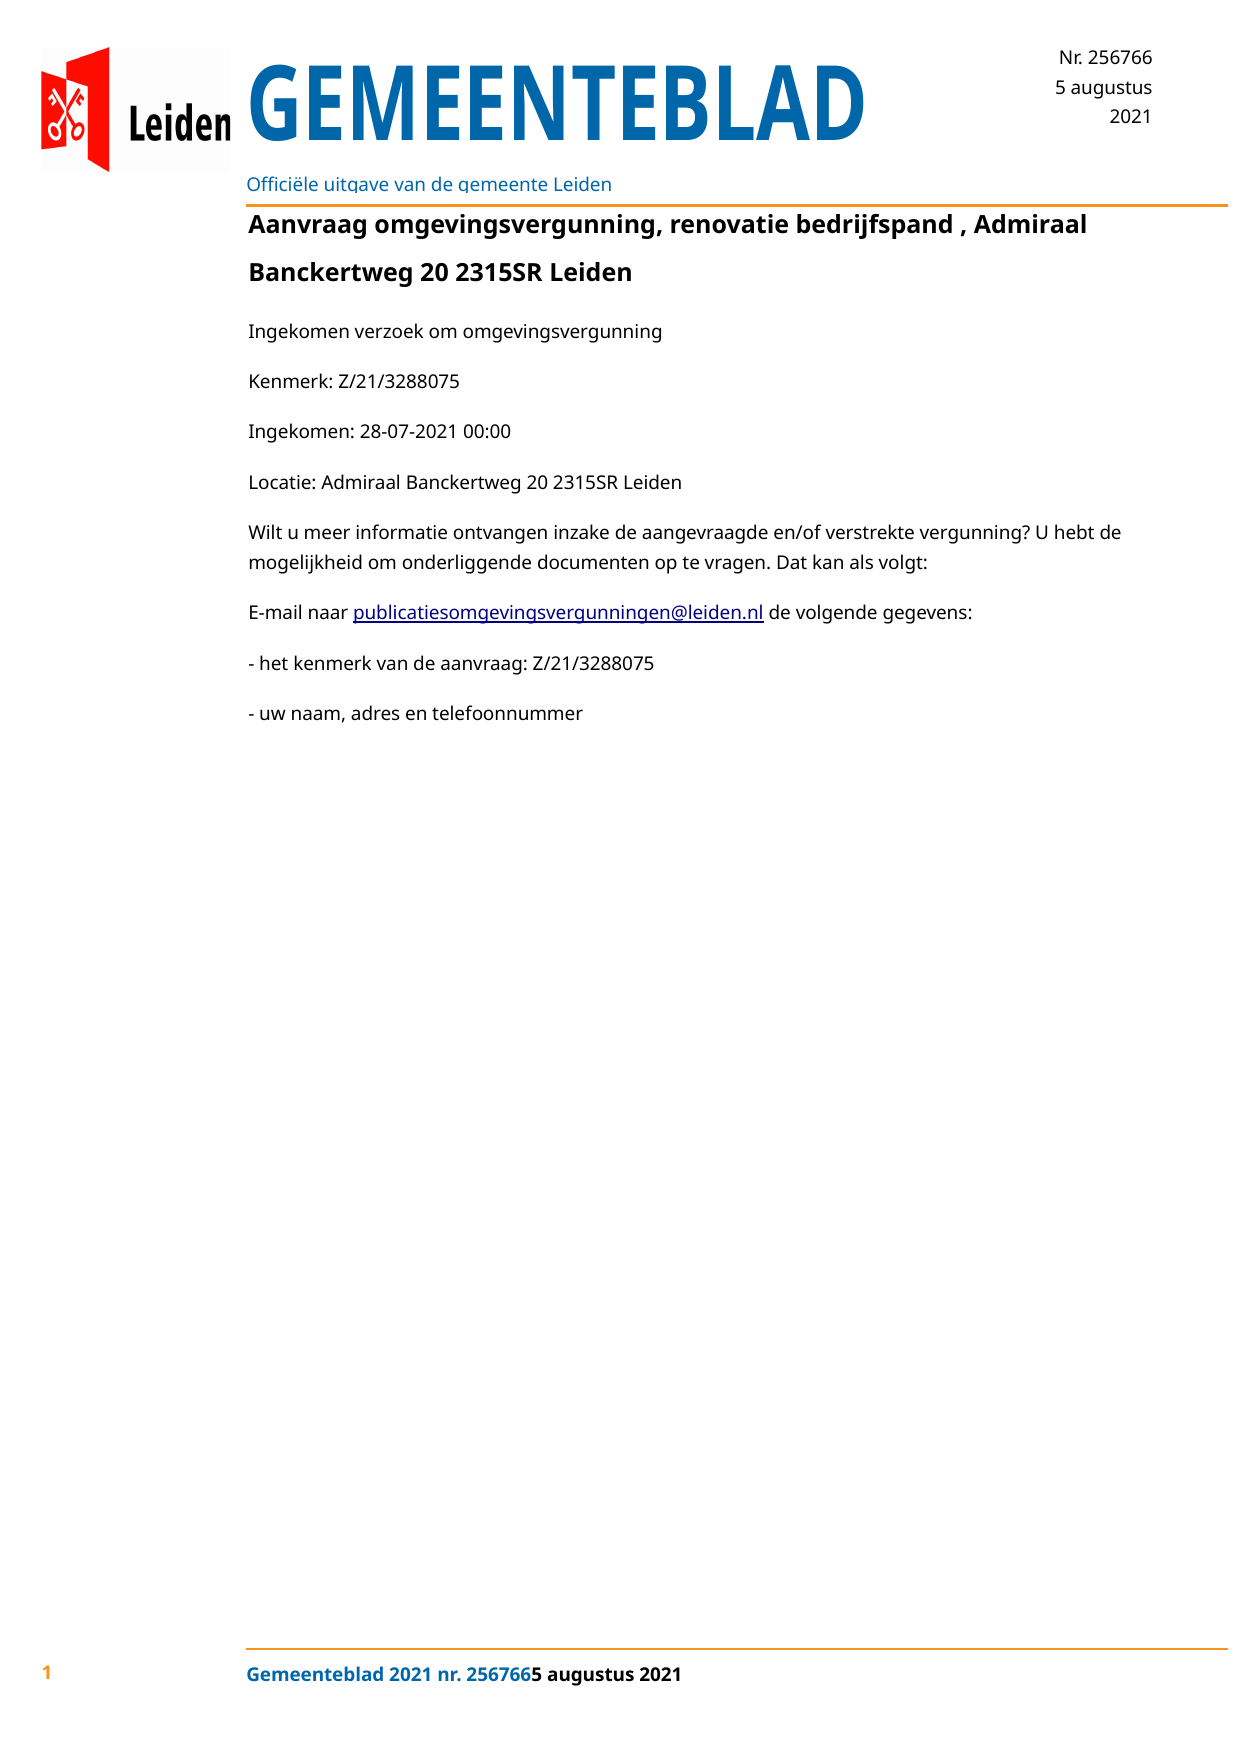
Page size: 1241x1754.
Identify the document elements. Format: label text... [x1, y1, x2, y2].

picture [41, 47, 231, 172]
text Locatie: Admiraal Banckertweg 20 2315SR Leiden [248, 469, 1152, 495]
text - uw naam, adres en telefoonnummer [248, 700, 1152, 726]
text Aanvraag omgevingsvergunning, renovatie bedrijfspand , Admiraal Banckertweg 20 2315SR Leiden [248, 207, 1152, 288]
text E-mail naar publicatiesomgevingsvergunningen@leiden.nl de volgende gegevens: [248, 599, 1152, 625]
text - het kenmerk van de aanvraag: Z/21/3288075 [248, 650, 1152, 676]
text Ingekomen: 28-07-2021 00:00 [248, 419, 1152, 444]
text Ingekomen verzoek om omgevingsvergunning [248, 318, 1152, 344]
text Kenmerk: Z/21/3288075 [248, 368, 1152, 394]
text Wilt u meer informatie ontvangen inzake de aangevraagde en/of verstrekte vergunning? U hebt de mogelijkheid om onderliggende documenten op te vragen. Dat kan als volgt: [248, 519, 1152, 575]
